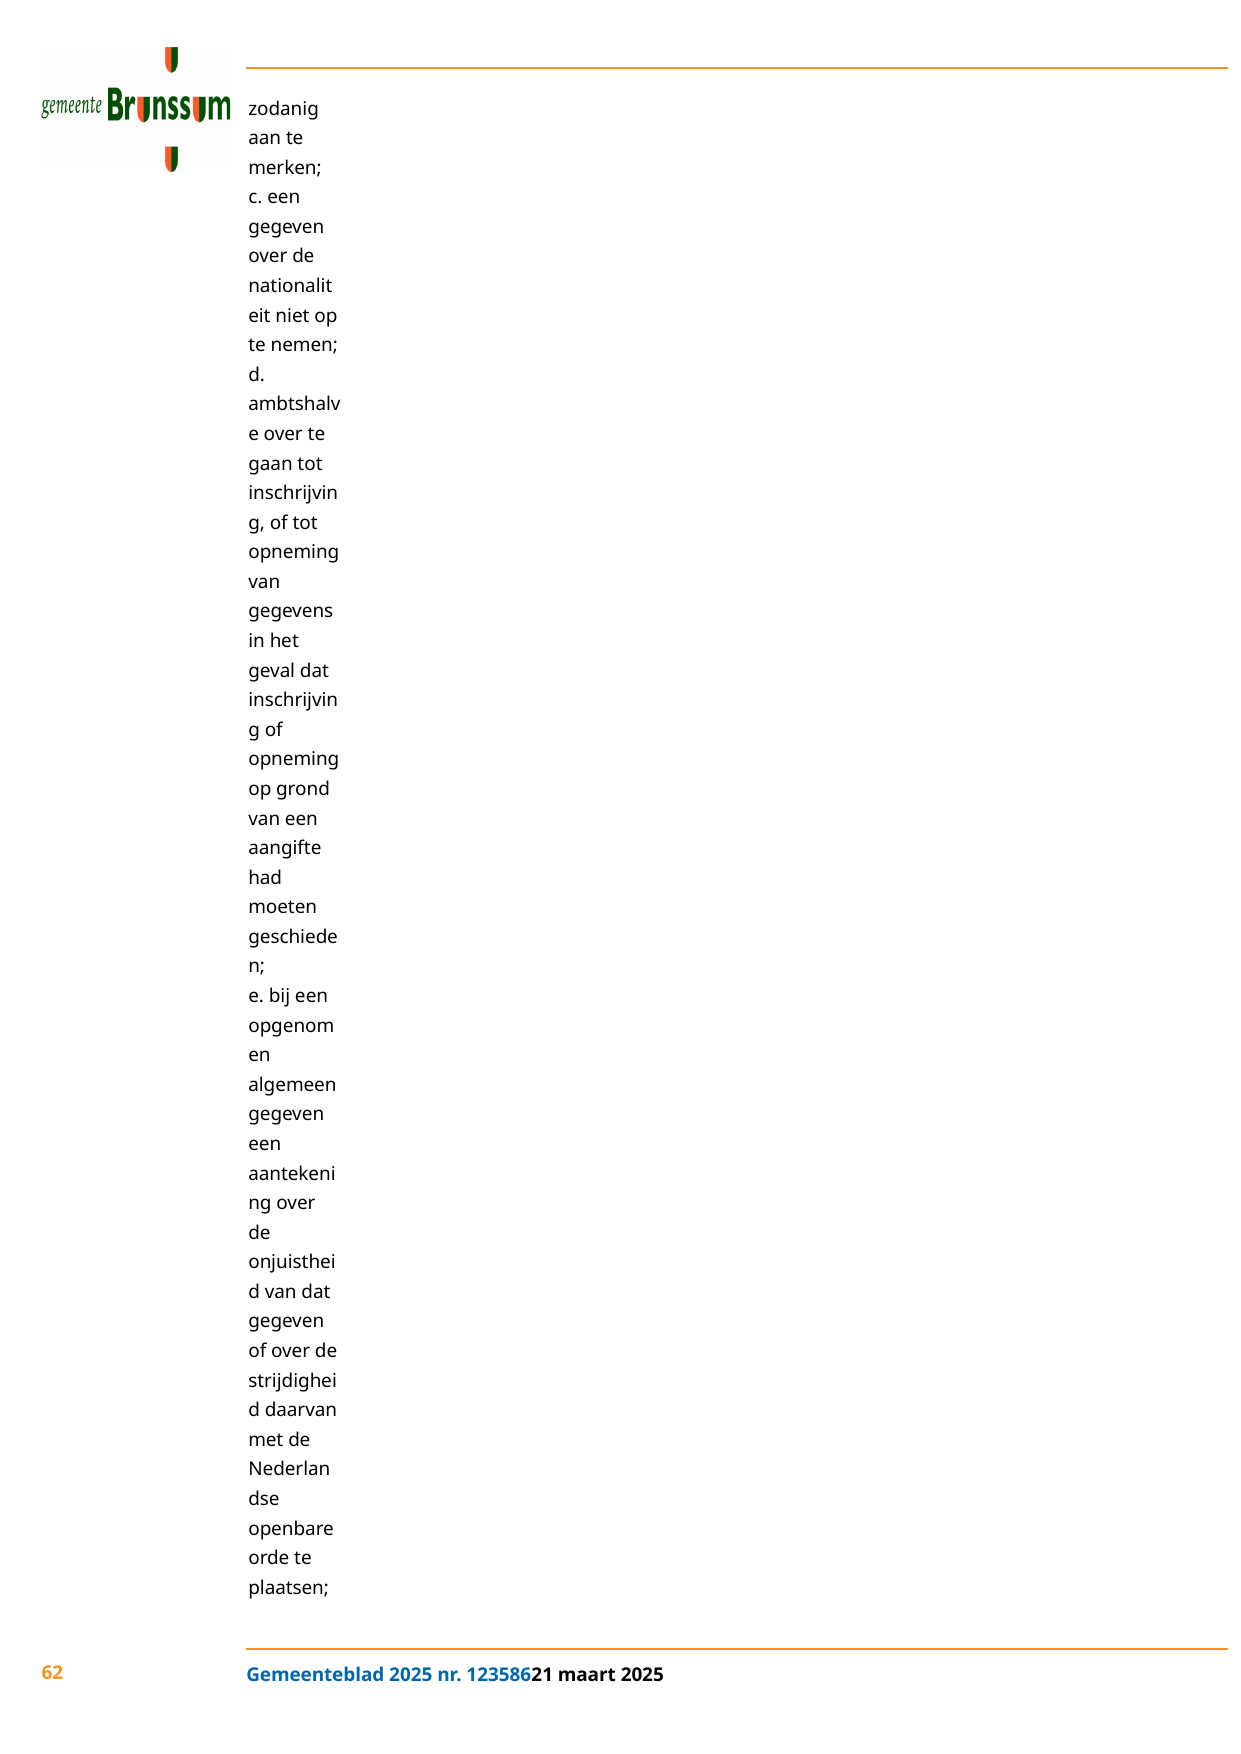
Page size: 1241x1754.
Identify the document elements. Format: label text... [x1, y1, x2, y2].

table_cell [785, 95, 873, 1600]
table_cell [1051, 95, 1152, 1600]
table_cell [518, 95, 607, 1600]
table_cell [430, 95, 518, 1600]
table_cell [962, 95, 1051, 1600]
table_cell [607, 95, 696, 1600]
table_cell [874, 95, 962, 1600]
table_cell [696, 95, 785, 1600]
picture [41, 47, 231, 172]
table_cell zodanig aan te merken; c. een gegeven over de nationaliteit niet op te nemen; d. ambtshalve over te gaan tot inschrijving, of tot opneming van gegevens in het geval dat inschrijving of opneming op grond van een aangifte had moeten geschieden; e. bij een opgenomen algemeen gegeven een aantekening over de onjuistheid van dat gegeven of over de strijdigheid daarvan met de Nederlandse openbare orde te plaatsen; [248, 95, 341, 1600]
table_cell [341, 95, 429, 1600]
